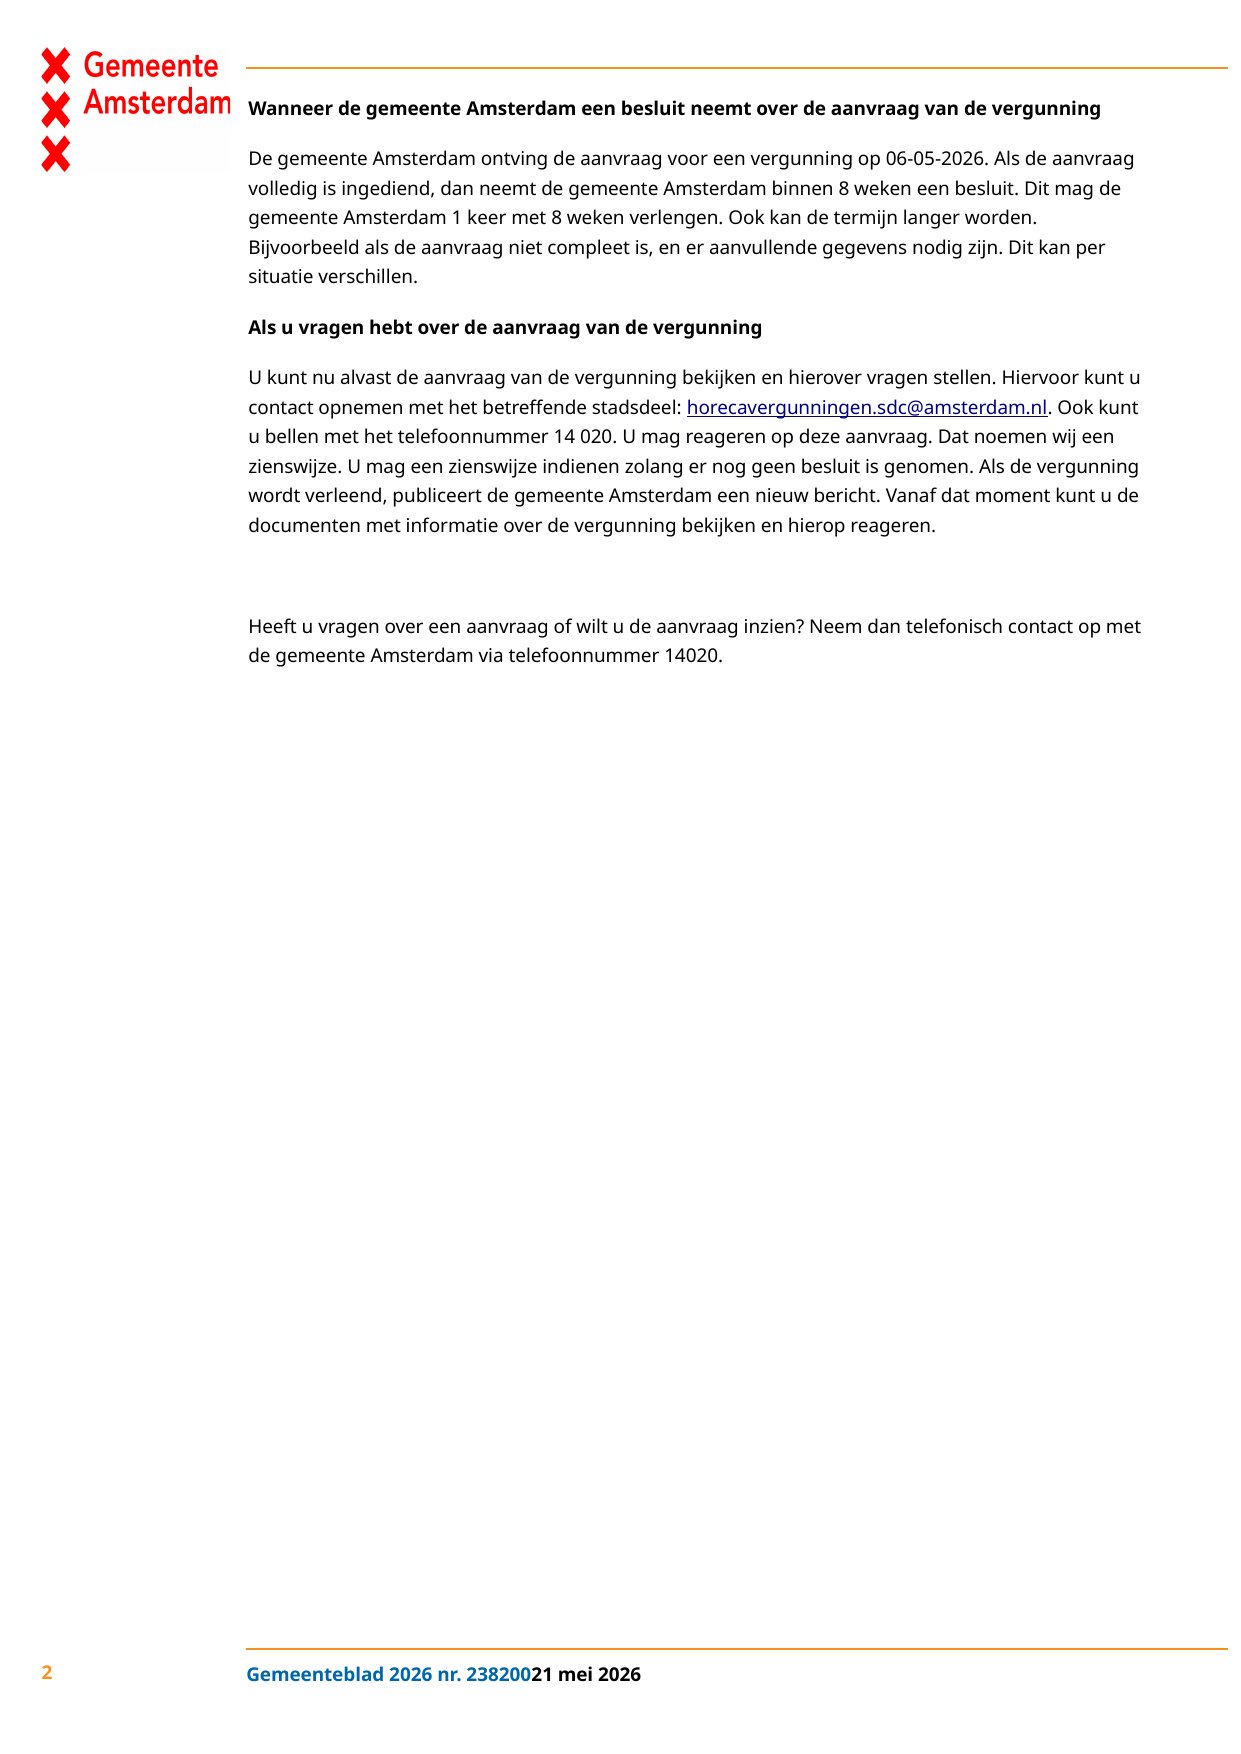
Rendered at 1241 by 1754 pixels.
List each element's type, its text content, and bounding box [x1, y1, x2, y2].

text U kunt nu alvast de aanvraag van de vergunning bekijken en hierover vragen stellen. Hiervoor kunt u contact opnemen met het betreffende stadsdeel: horecavergunningen.sdc@amsterdam.nl. Ook kunt u bellen met het telefoonnummer 14 020. U mag reageren op deze aanvraag. Dat noemen wij een zienswijze. U mag een zienswijze indienen zolang er nog geen besluit is genomen. Als de vergunning wordt verleend, publiceert de gemeente Amsterdam een nieuw bericht. Vanaf dat moment kunt u de documenten met informatie over de vergunning bekijken en hierop reageren. [248, 364, 1152, 538]
text Als u vragen hebt over de aanvraag van de vergunning [248, 314, 1152, 340]
text Heeft u vragen over een aanvraag of wilt u de aanvraag inzien? Neem dan telefonisch contact op met de gemeente Amsterdam via telefoonnummer 14020. [248, 613, 1152, 668]
text De gemeente Amsterdam ontving de aanvraag voor een vergunning op 06-05-2026. Als de aanvraag volledig is ingediend, dan neemt de gemeente Amsterdam binnen 8 weken een besluit. Dit mag de gemeente Amsterdam 1 keer met 8 weken verlengen. Ook kan de termijn langer worden. Bijvoorbeeld als de aanvraag niet compleet is, en er aanvullende gegevens nodig zijn. Dit kan per situatie verschillen. [248, 145, 1152, 289]
picture [41, 47, 231, 172]
text Wanneer de gemeente Amsterdam een besluit neemt over de aanvraag van de vergunning [248, 95, 1152, 121]
